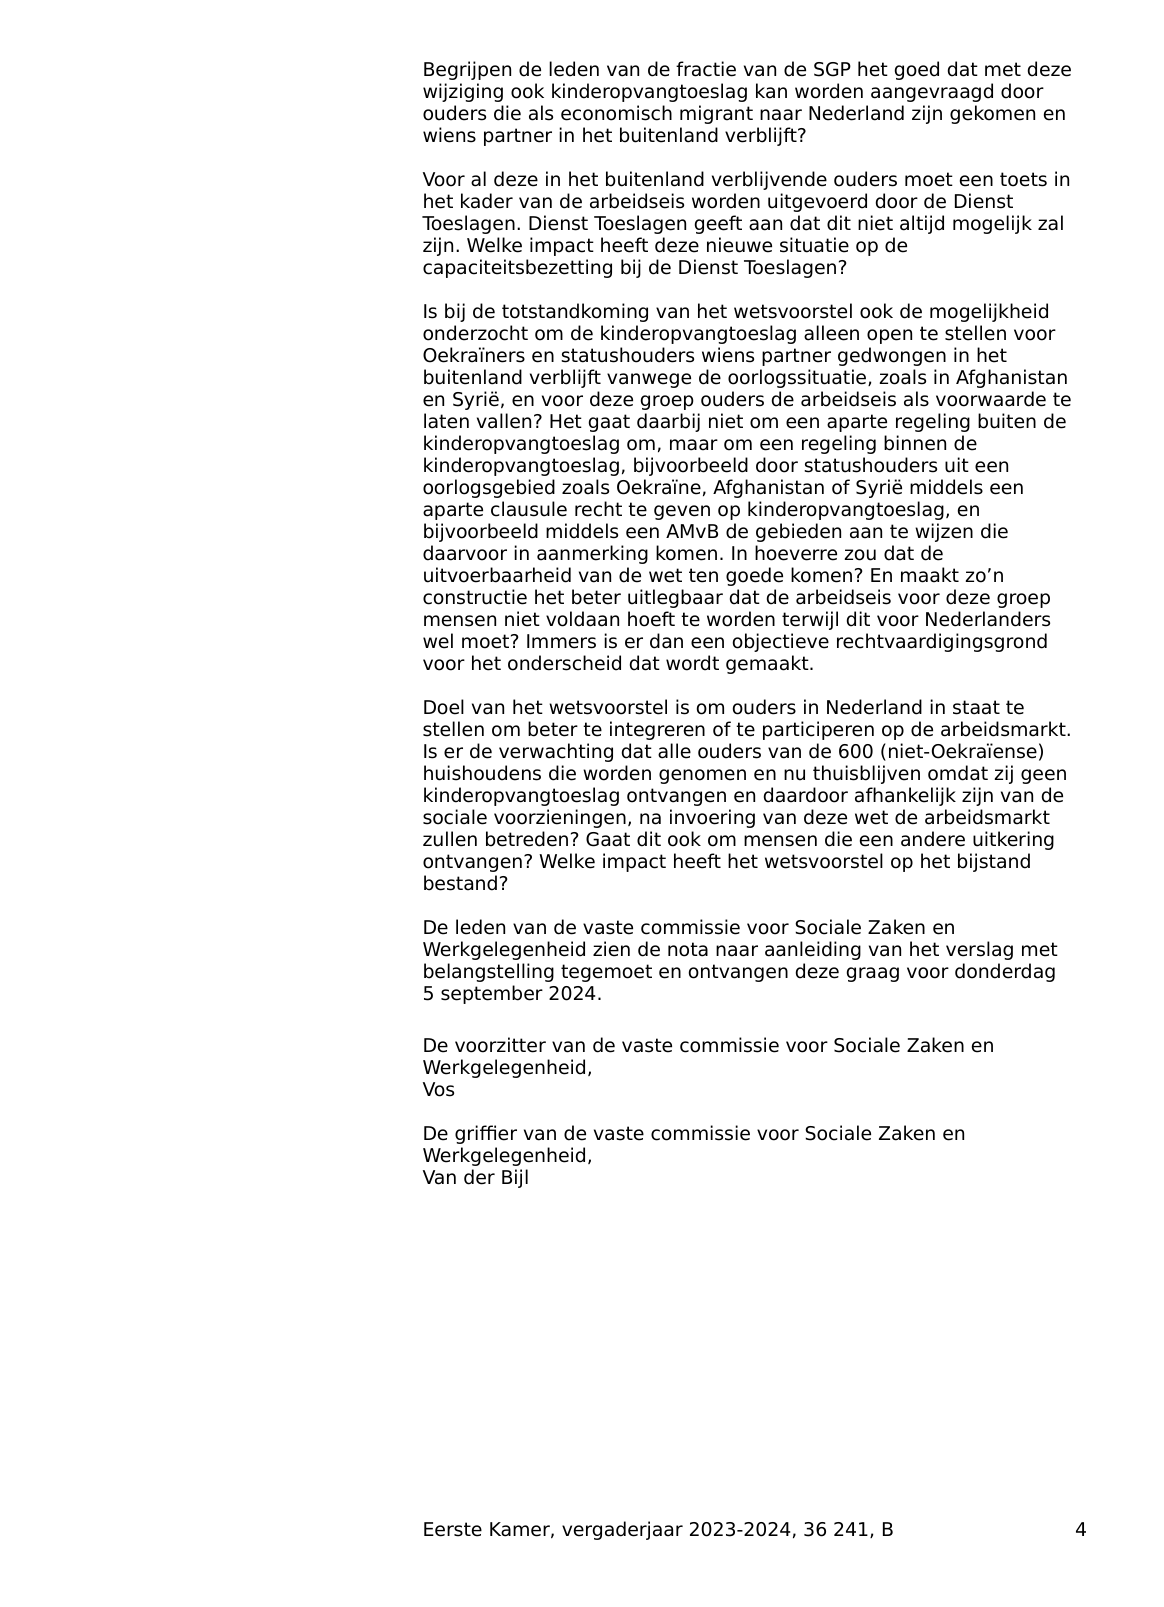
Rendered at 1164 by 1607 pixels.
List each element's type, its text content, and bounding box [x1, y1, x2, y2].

text Voor al deze in het buitenland verblijvende ouders moet een toets in het kader van de arbeidseis worden uitgevoerd door de Dienst Toeslagen. Dienst Toeslagen geeft aan dat dit niet altijd mogelijk zal zijn. Welke impact heeft deze nieuwe situatie op de capaciteitsbezetting bij de Dienst Toeslagen? [422, 169, 1087, 279]
text De voorzitter van de vaste commissie voor Sociale Zaken en Werkgelegenheid, Vos [422, 1035, 1087, 1101]
text De leden van de vaste commissie voor Sociale Zaken en Werkgelegenheid zien de nota naar aanleiding van het verslag met belangstelling tegemoet en ontvangen deze graag voor donderdag 5 september 2024. [422, 917, 1087, 1005]
text Begrijpen de leden van de fractie van de SGP het goed dat met deze wijziging ook kinderopvangtoeslag kan worden aangevraagd door ouders die als economisch migrant naar Nederland zijn gekomen en wiens partner in het buitenland verblijft? [422, 59, 1087, 147]
text Doel van het wetsvoorstel is om ouders in Nederland in staat te stellen om beter te integreren of te participeren op de arbeidsmarkt. Is er de verwachting dat alle ouders van de 600 (niet-Oekraïense) huishoudens die worden genomen en nu thuisblijven omdat zij geen kinderopvangtoeslag ontvangen en daardoor afhankelijk zijn van de sociale voorzieningen, na invoering van deze wet de arbeidsmarkt zullen betreden? Gaat dit ook om mensen die een andere uitkering ontvangen? Welke impact heeft het wetsvoorstel op het bijstand bestand? [422, 697, 1087, 895]
text Is bij de totstandkoming van het wetsvoorstel ook de mogelijkheid onderzocht om de kinderopvangtoeslag alleen open te stellen voor Oekraïners en statushouders wiens partner gedwongen in het buitenland verblijft vanwege de oorlogssituatie, zoals in Afghanistan en Syrië, en voor deze groep ouders de arbeidseis als voorwaarde te laten vallen? Het gaat daarbij niet om een aparte regeling buiten de kinderopvangtoeslag om, maar om een regeling binnen de kinderopvangtoeslag, bijvoorbeeld door statushouders uit een oorlogsgebied zoals Oekraïne, Afghanistan of Syrië middels een aparte clausule recht te geven op kinderopvangtoeslag, en bijvoorbeeld middels een AMvB de gebieden aan te wijzen die daarvoor in aanmerking komen. In hoeverre zou dat de uitvoerbaarheid van de wet ten goede komen? En maakt zo’n constructie het beter uitlegbaar dat de arbeidseis voor deze groep mensen niet voldaan hoeft te worden terwijl dit voor Nederlanders wel moet? Immers is er dan een objectieve rechtvaardigingsgrond voor het onderscheid dat wordt gemaakt. [422, 301, 1087, 675]
text De griffier van de vaste commissie voor Sociale Zaken en Werkgelegenheid, Van der Bijl [422, 1123, 1087, 1189]
